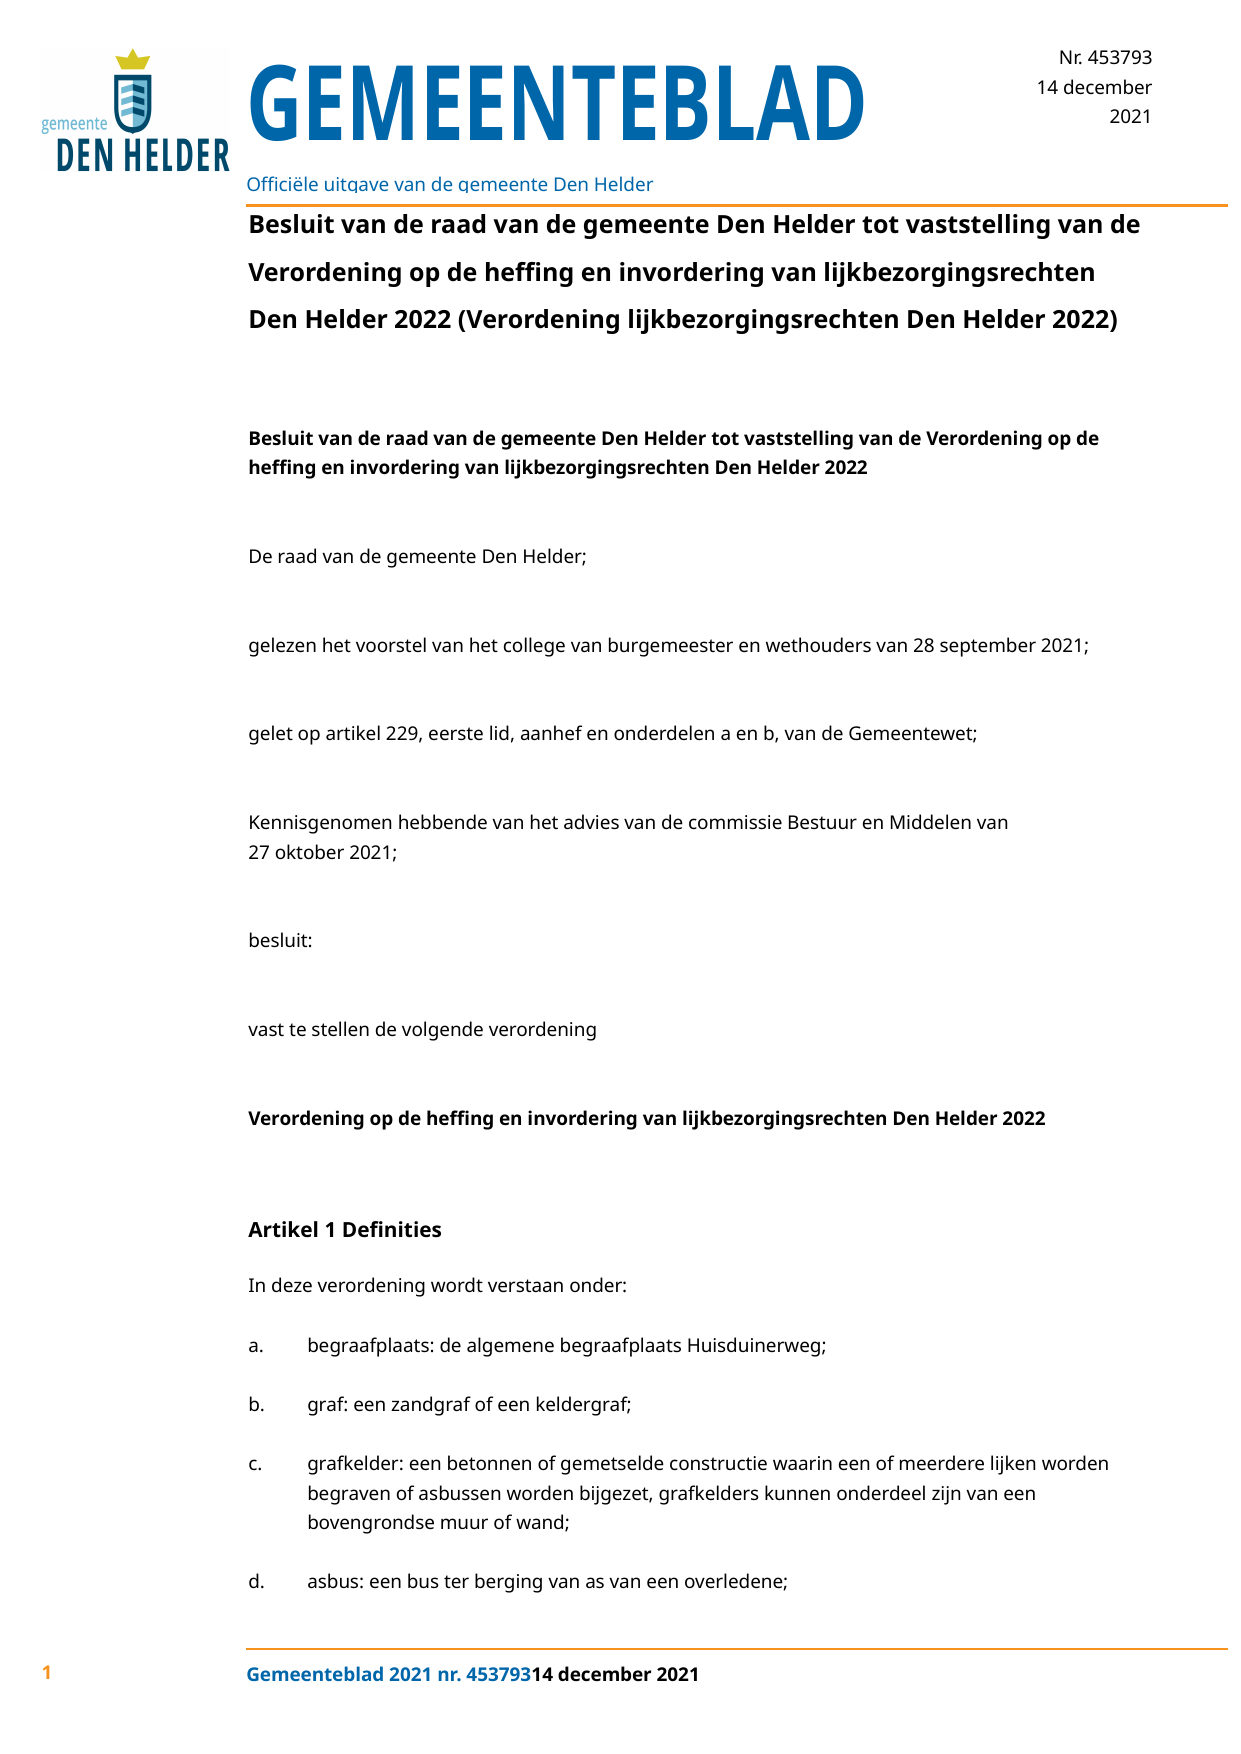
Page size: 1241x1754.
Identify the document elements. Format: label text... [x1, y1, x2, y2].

text vast te stellen de volgende verordening [248, 1016, 1152, 1042]
list asbus: een bus ter berging van as van een overledene; [248, 1568, 1152, 1594]
text 27 oktober 2021; [248, 839, 1152, 864]
text Kennisgenomen hebbende van het advies van de commissie Bestuur en Middelen van [248, 809, 1152, 835]
list graf: een zandgraf of een keldergraf; [248, 1391, 1152, 1417]
picture [63, 144, 68, 165]
text gelezen het voorstel van het college van burgemeester en wethouders van 28 september 2021; [248, 632, 1152, 657]
text gelet op artikel 229, eerste lid, aanhef en onderdelen a en b, van de Gemeentewet; [248, 721, 1152, 746]
picture [182, 144, 187, 165]
picture [100, 154, 106, 172]
list begraafplaats: de algemene begraafplaats Huisduinerweg; [248, 1332, 1152, 1358]
text besluit: [248, 928, 1152, 953]
text Besluit van de raad van de gemeente Den Helder tot vaststelling van de Verordening op de heffing en invordering van lijkbezorgingsrechten Den Helder 2022 [248, 425, 1152, 480]
text Artikel 1 Definities [248, 1215, 1152, 1243]
text In deze verordening wordt verstaan onder: [248, 1273, 1152, 1298]
list grafkelder: een betonnen of gemetselde constructie waarin een of meerdere lijken worden begraven of asbussen worden bijgezet, grafkelders kunnen onderdeel zijn van een bovengrondse muur of wand; [248, 1450, 1152, 1535]
picture [41, 47, 231, 172]
picture [130, 157, 135, 172]
picture [220, 160, 224, 172]
text Besluit van de raad van de gemeente Den Helder tot vaststelling van de Verordening op de heffing en invordering van lijkbezorgingsrechten Den Helder 2022 (Verordening lijkbezorgingsrechten Den Helder 2022) [248, 207, 1152, 336]
text De raad van de gemeente Den Helder; [248, 543, 1152, 569]
text Verordening op de heffing en invordering van lijkbezorgingsrechten Den Helder 2022 [248, 1105, 1152, 1131]
